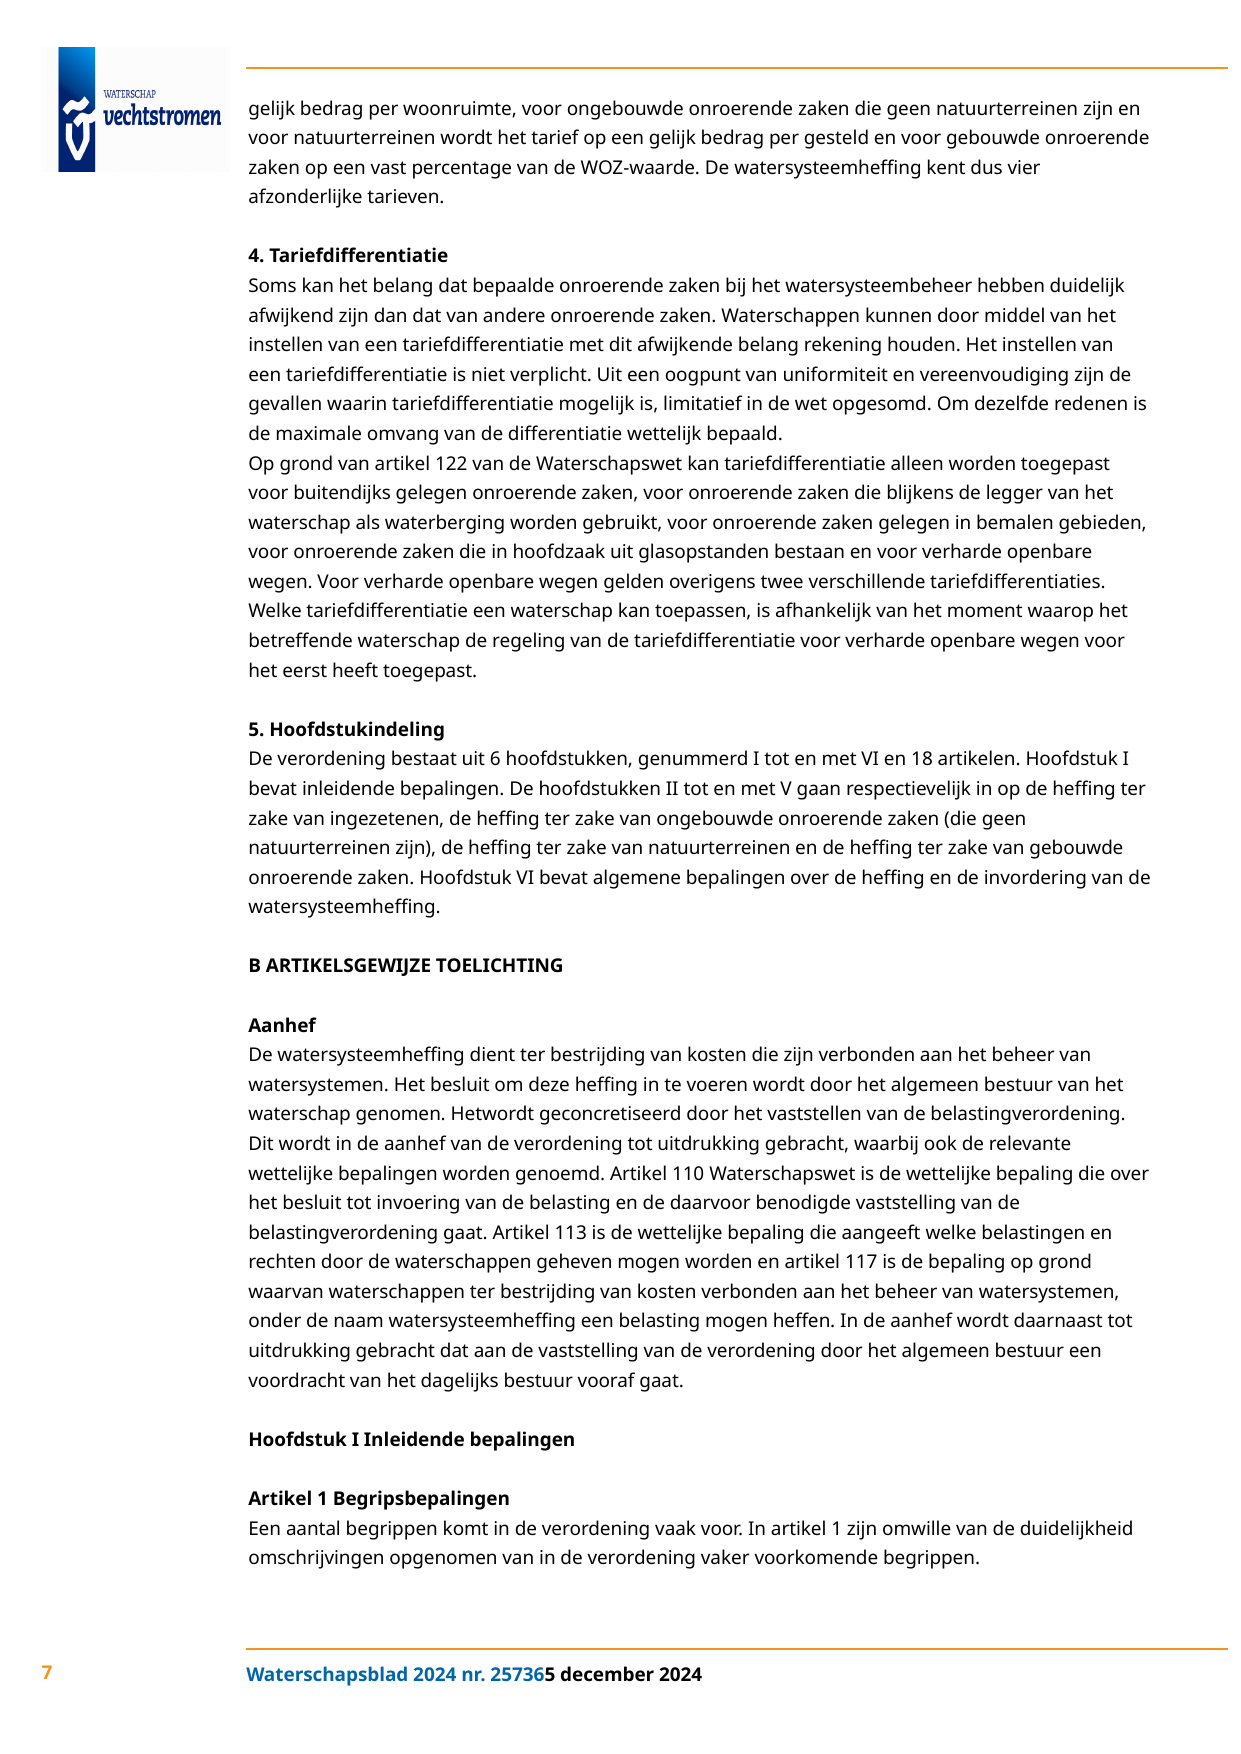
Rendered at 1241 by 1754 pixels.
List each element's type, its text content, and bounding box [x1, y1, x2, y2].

text Op grond van artikel 122 van de Waterschapswet kan tariefdifferentiatie alleen worden toegepast voor buitendijks gelegen onroerende zaken, voor onroerende zaken die blijkens de legger van het waterschap als waterberging worden gebruikt, voor onroerende zaken gelegen in bemalen gebieden, voor onroerende zaken die in hoofdzaak uit glasopstanden bestaan en voor verharde openbare wegen. Voor verharde openbare wegen gelden overigens twee verschillende tariefdifferentiaties. Welke tariefdifferentiatie een waterschap kan toepassen, is afhankelijk van het moment waarop het betreffende waterschap de regeling van de tariefdifferentiatie voor verharde openbare wegen voor het eerst heeft toegepast. [248, 450, 1152, 683]
text Soms kan het belang dat bepaalde onroerende zaken bij het watersysteembeheer hebben duidelijk afwijkend zijn dan dat van andere onroerende zaken. Waterschappen kunnen door middel van het instellen van een tariefdifferentiatie met dit afwijkende belang rekening houden. Het instellen van een tariefdifferentiatie is niet verplicht. Uit een oogpunt van uniformiteit en vereenvoudiging zijn de gevallen waarin tariefdifferentiatie mogelijk is, limitatief in de wet opgesomd. Om dezelfde redenen is de maximale omvang van de differentiatie wettelijk bepaald. [248, 272, 1152, 446]
text Aanhef [248, 1012, 1152, 1038]
text gelijk bedrag per woonruimte, voor ongebouwde onroerende zaken die geen natuurterreinen zijn en voor natuurterreinen wordt het tarief op een gelijk bedrag per gesteld en voor gebouwde onroerende zaken op een vast percentage van de WOZ-waarde. De watersysteemheffing kent dus vier afzonderlijke tarieven. [248, 95, 1152, 209]
picture [41, 47, 231, 172]
text B ARTIKELSGEWIJZE TOELICHTING [248, 953, 1152, 978]
text 4. Tariefdifferentiatie [248, 243, 1152, 268]
text 5. Hoofdstukindeling [248, 716, 1152, 742]
text De watersysteemheffing dient ter bestrijding van kosten die zijn verbonden aan het beheer van watersystemen. Het besluit om deze heffing in te voeren wordt door het algemeen bestuur van het waterschap genomen. Hetwordt geconcretiseerd door het vaststellen van de belastingverordening. Dit wordt in de aanhef van de verordening tot uitdrukking gebracht, waarbij ook de relevante wettelijke bepalingen worden genoemd. Artikel 110 Waterschapswet is de wettelijke bepaling die over het besluit tot invoering van de belasting en de daarvoor benodigde vaststelling van de belastingverordening gaat. Artikel 113 is de wettelijke bepaling die aangeeft welke belastingen en rechten door de waterschappen geheven mogen worden en artikel 117 is de bepaling op grond waarvan waterschappen ter bestrijding van kosten verbonden aan het beheer van watersystemen, onder de naam watersysteemheffing een belasting mogen heffen. In de aanhef wordt daarnaast tot uitdrukking gebracht dat aan de vaststelling van de verordening door het algemeen bestuur een voordracht van het dagelijks bestuur vooraf gaat. [248, 1041, 1152, 1393]
text Een aantal begrippen komt in de verordening vaak voor. In artikel 1 zijn omwille van de duidelijkheid omschrijvingen opgenomen van in de verordening vaker voorkomende begrippen. [248, 1515, 1152, 1570]
text Artikel 1 Begripsbepalingen [248, 1485, 1152, 1511]
text De verordening bestaat uit 6 hoofdstukken, genummerd I tot en met VI en 18 artikelen. Hoofdstuk I bevat inleidende bepalingen. De hoofdstukken II tot en met V gaan respectievelijk in op de heffing ter zake van ingezetenen, de heffing ter zake van ongebouwde onroerende zaken (die geen natuurterreinen zijn), de heffing ter zake van natuurterreinen en de heffing ter zake van gebouwde onroerende zaken. Hoofdstuk VI bevat algemene bepalingen over de heffing en de invordering van de watersysteemheffing. [248, 746, 1152, 919]
text Hoofdstuk I Inleidende bepalingen [248, 1426, 1152, 1452]
